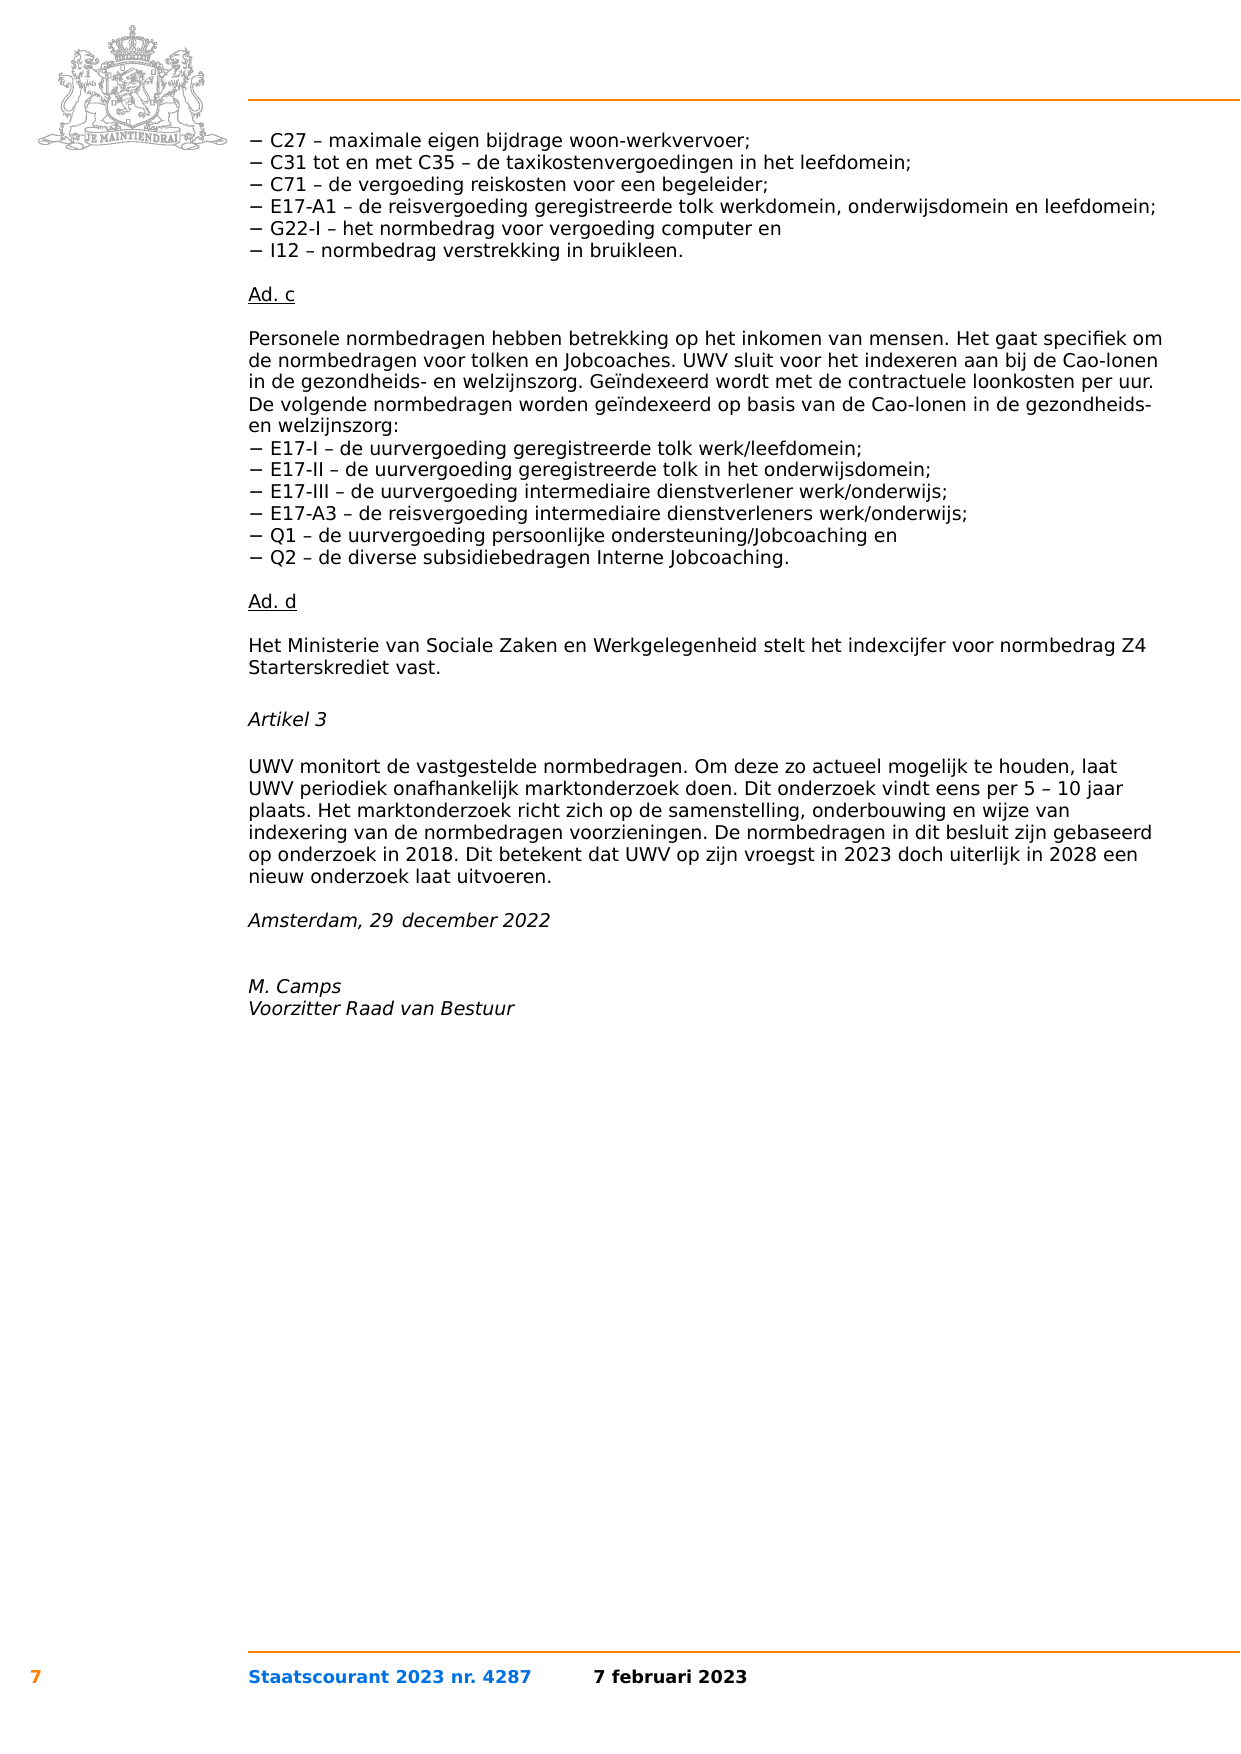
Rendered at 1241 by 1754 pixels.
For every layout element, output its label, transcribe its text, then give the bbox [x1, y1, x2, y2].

text − E17-III – de uurvergoeding intermediaire dienstverlener werk/onderwijs; [248, 481, 1163, 503]
text − C27 – maximale eigen bijdrage woon-werkvervoer; [248, 130, 1163, 152]
text − C31 tot en met C35 – de taxikostenvergoedingen in het leefdomein; [248, 152, 1163, 174]
text − E17-I – de uurvergoeding geregistreerde tolk werk/leefdomein; [248, 437, 1163, 459]
subtitle Ad. c [248, 284, 1163, 306]
text Personele normbedragen hebben betrekking op het inkomen van mensen. Het gaat specifiek om de normbedragen voor tolken en Jobcoaches. UWV sluit voor het indexeren aan bij de Cao-lonen in de gezondheids- en welzijnszorg. Geïndexeerd wordt met de contractuele loonkosten per uur. De volgende normbedragen worden geïndexeerd op basis van de Cao-lonen in de gezondheids- en welzijnszorg: [248, 327, 1163, 437]
text UWV monitort de vastgestelde normbedragen. Om deze zo actueel mogelijk te houden, laat UWV periodiek onafhankelijk marktonderzoek doen. Dit onderzoek vindt eens per 5 – 10 jaar plaats. Het marktonderzoek richt zich op de samenstelling, onderbouwing en wijze van indexering van de normbedragen voorzieningen. De normbedragen in dit besluit zijn gebaseerd op onderzoek in 2018. Dit betekent dat UWV op zijn vroegst in 2023 doch uiterlijk in 2028 een nieuw onderzoek laat uitvoeren. [248, 756, 1163, 888]
picture [38, 25, 227, 150]
text Het Ministerie van Sociale Zaken en Werkgelegenheid stelt het indexcijfer voor normbedrag Z4 Starterskrediet vast. [248, 635, 1163, 679]
subtitle Ad. d [248, 591, 1163, 613]
subtitle Artikel 3 [248, 709, 1163, 731]
text − C71 – de vergoeding reiskosten voor een begeleider; [248, 174, 1163, 196]
text − Q2 – de diverse subsidiebedragen Interne Jobcoaching. [248, 547, 1163, 569]
text Amsterdam, 29 december 2022 [248, 910, 1163, 932]
text − G22-I – het normbedrag voor vergoeding computer en [248, 218, 1163, 240]
text − I12 – normbedrag verstrekking in bruikleen. [248, 240, 1163, 262]
text − E17-A1 – de reisvergoeding geregistreerde tolk werkdomein, onderwijsdomein en leefdomein; [248, 196, 1163, 218]
text − E17-II – de uurvergoeding geregistreerde tolk in het onderwijsdomein; [248, 459, 1163, 481]
text M. Camps Voorzitter Raad van Bestuur [248, 953, 1163, 1019]
text − E17-A3 – de reisvergoeding intermediaire dienstverleners werk/onderwijs; [248, 503, 1163, 525]
text − Q1 – de uurvergoeding persoonlijke ondersteuning/Jobcoaching en [248, 525, 1163, 547]
